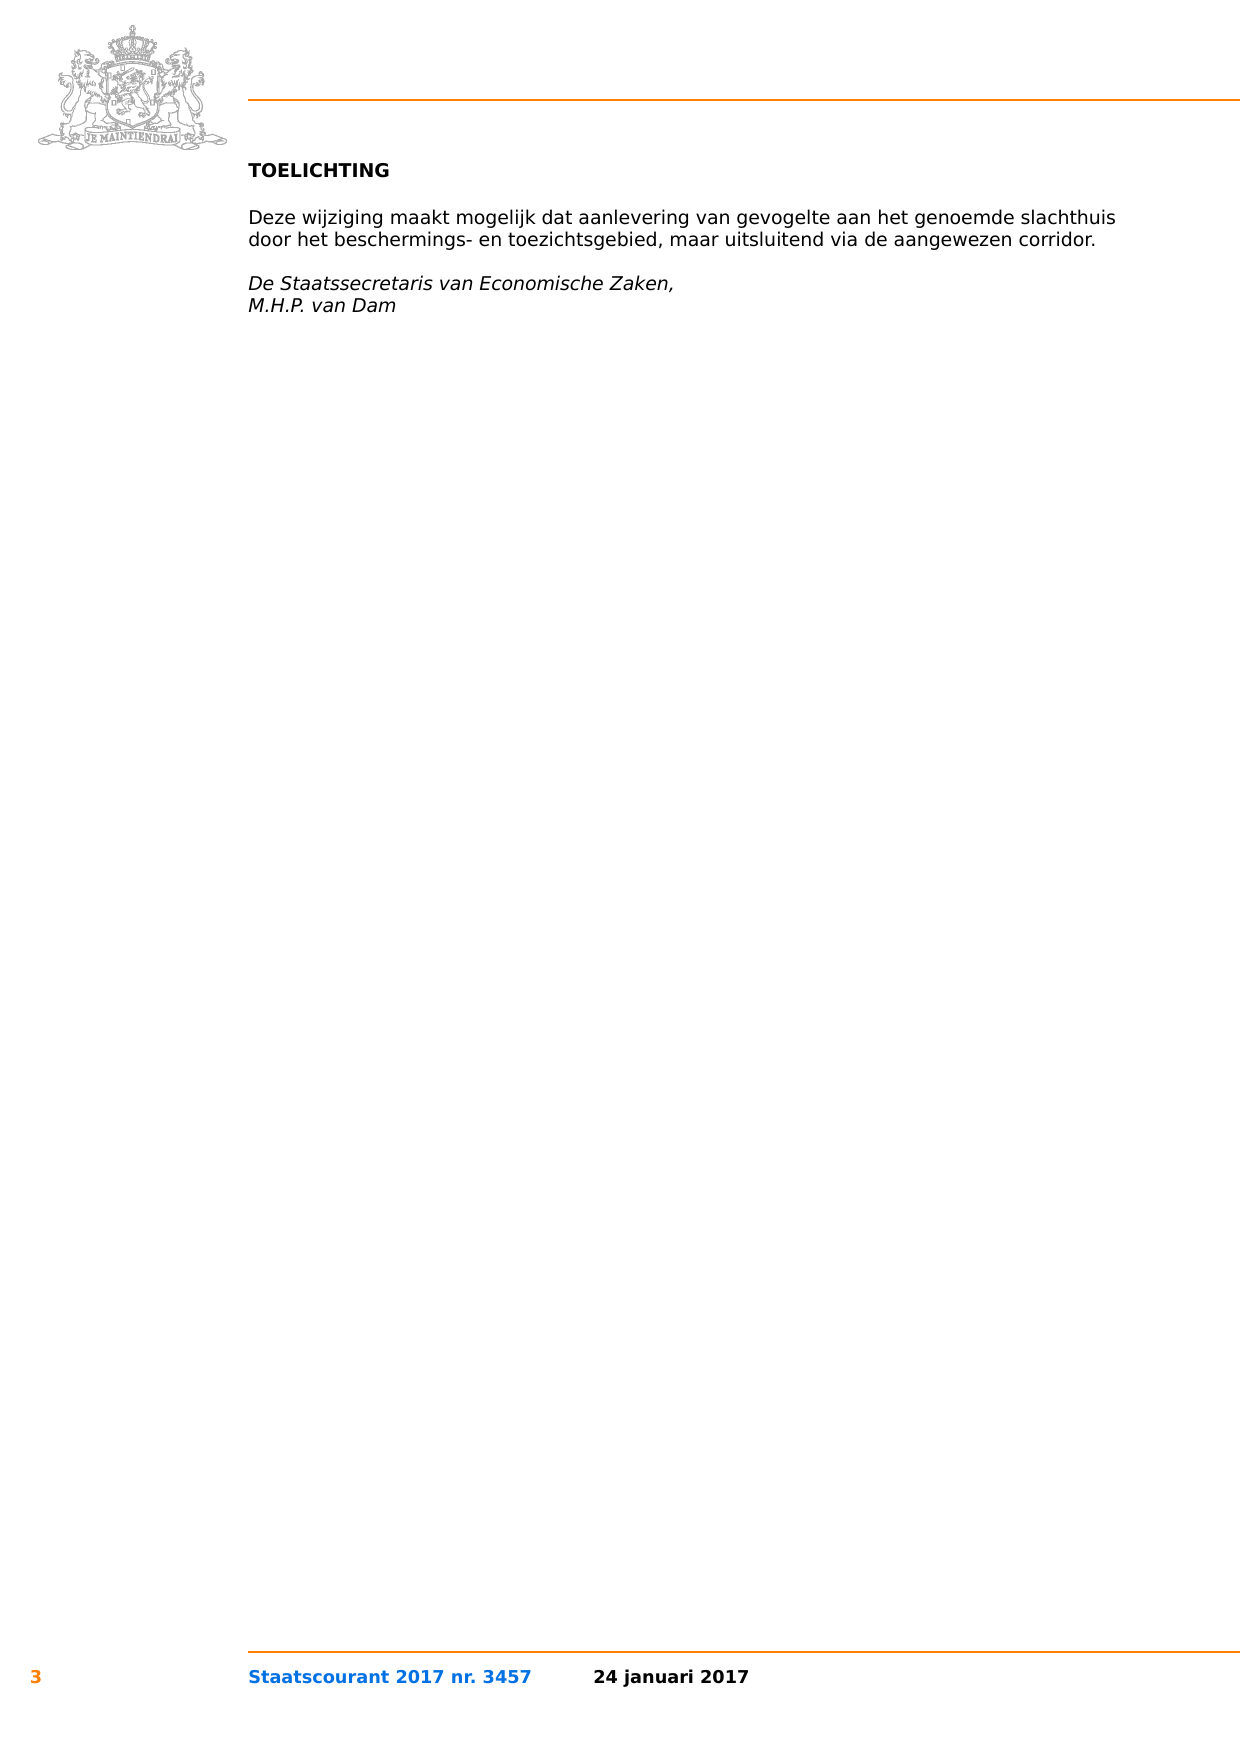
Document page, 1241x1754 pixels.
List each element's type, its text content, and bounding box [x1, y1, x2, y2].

subtitle TOELICHTING [248, 160, 1163, 182]
text Deze wijziging maakt mogelijk dat aanlevering van gevogelte aan het genoemde slachthuis door het beschermings- en toezichtsgebied, maar uitsluitend via de aangewezen corridor. [248, 207, 1163, 251]
text De Staatssecretaris van Economische Zaken, M.H.P. van Dam [248, 273, 1163, 317]
picture [38, 25, 227, 150]
